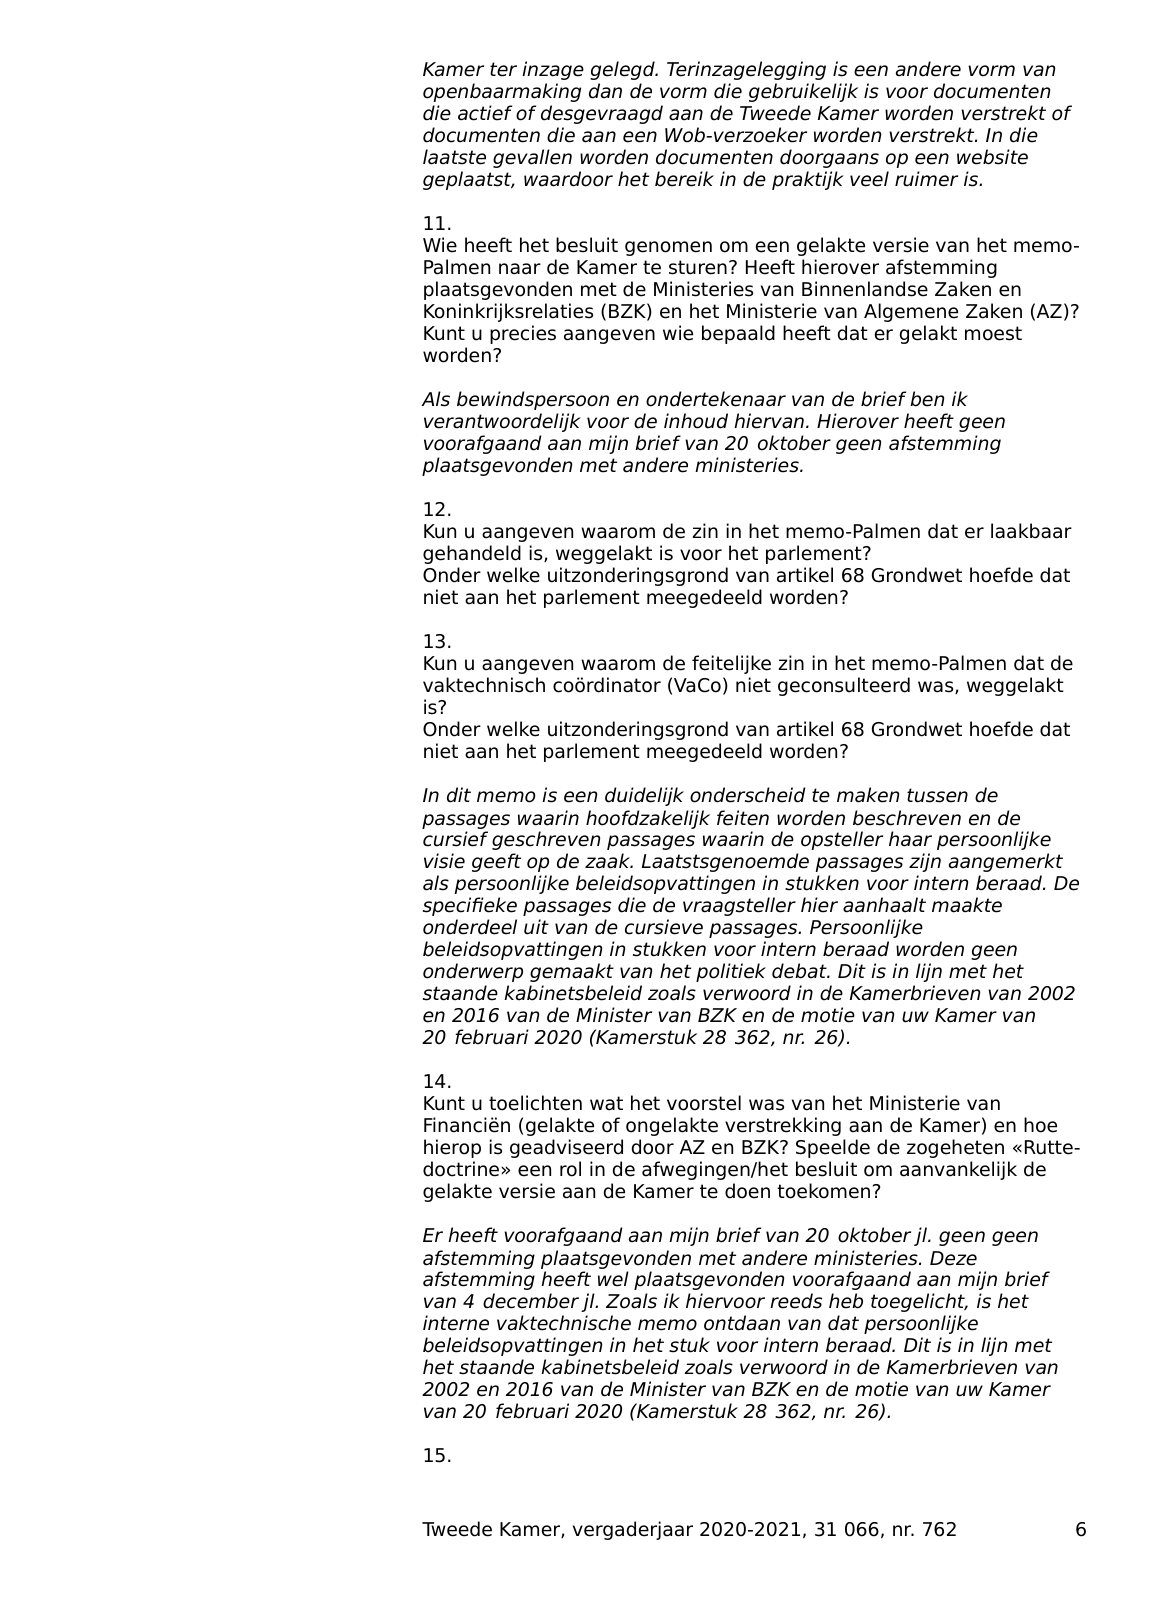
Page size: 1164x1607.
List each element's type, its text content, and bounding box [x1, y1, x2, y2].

text Wie heeft het besluit genomen om een gelakte versie van het memo-Palmen naar de Kamer te sturen? Heeft hierover afstemming plaatsgevonden met de Ministeries van Binnenlandse Zaken en Koninkrijksrelaties (BZK) en het Ministerie van Algemene Zaken (AZ)? Kunt u precies aangeven wie bepaald heeft dat er gelakt moest worden? [422, 235, 1087, 367]
text Kun u aangeven waarom de zin in het memo-Palmen dat er laakbaar gehandeld is, weggelakt is voor het parlement? [422, 521, 1087, 565]
text Als bewindspersoon en ondertekenaar van de brief ben ik verantwoordelijk voor de inhoud hiervan. Hierover heeft geen voorafgaand aan mijn brief van 20 oktober geen afstemming plaatsgevonden met andere ministeries. [422, 389, 1087, 477]
text Kun u aangeven waarom de feitelijke zin in het memo-Palmen dat de vaktechnisch coördinator (VaCo) niet geconsulteerd was, weggelakt is? [422, 653, 1087, 719]
text Onder welke uitzonderingsgrond van artikel 68 Grondwet hoefde dat niet aan het parlement meegedeeld worden? [422, 565, 1087, 609]
text 12. [422, 499, 1087, 521]
text 11. [422, 213, 1087, 235]
text Kunt u toelichten wat het voorstel was van het Ministerie van Financiën (gelakte of ongelakte verstrekking aan de Kamer) en hoe hierop is geadviseerd door AZ en BZK? Speelde de zogeheten «Rutte-doctrine» een rol in de afwegingen/het besluit om aanvankelijk de gelakte versie aan de Kamer te doen toekomen? [422, 1093, 1087, 1203]
text 14. [422, 1071, 1087, 1093]
text Kamer ter inzage gelegd. Terinzagelegging is een andere vorm van openbaarmaking dan de vorm die gebruikelijk is voor documenten die actief of desgevraagd aan de Tweede Kamer worden verstrekt of documenten die aan een Wob-verzoeker worden verstrekt. In die laatste gevallen worden documenten doorgaans op een website geplaatst, waardoor het bereik in de praktijk veel ruimer is. [422, 59, 1087, 191]
text Onder welke uitzonderingsgrond van artikel 68 Grondwet hoefde dat niet aan het parlement meegedeeld worden? [422, 719, 1087, 763]
text 13. [422, 631, 1087, 653]
text In dit memo is een duidelijk onderscheid te maken tussen de passages waarin hoofdzakelijk feiten worden beschreven en de cursief geschreven passages waarin de opsteller haar persoonlijke visie geeft op de zaak. Laatstsgenoemde passages zijn aangemerkt als persoonlijke beleidsopvattingen in stukken voor intern beraad. De specifieke passages die de vraagsteller hier aanhaalt maakte onderdeel uit van de cursieve passages. Persoonlijke beleidsopvattingen in stukken voor intern beraad worden geen onderwerp gemaakt van het politiek debat. Dit is in lijn met het staande kabinetsbeleid zoals verwoord in de Kamerbrieven van 2002 en 2016 van de Minister van BZK en de motie van uw Kamer van 20 februari 2020 (Kamerstuk 28 362, nr. 26). [422, 785, 1087, 1049]
text 15. [422, 1445, 1087, 1467]
text Er heeft voorafgaand aan mijn brief van 20 oktober jl. geen geen afstemming plaatsgevonden met andere ministeries. Deze afstemming heeft wel plaatsgevonden voorafgaand aan mijn brief van 4 december jl. Zoals ik hiervoor reeds heb toegelicht, is het interne vaktechnische memo ontdaan van dat persoonlijke beleidsopvattingen in het stuk voor intern beraad. Dit is in lijn met het staande kabinetsbeleid zoals verwoord in de Kamerbrieven van 2002 en 2016 van de Minister van BZK en de motie van uw Kamer van 20 februari 2020 (Kamerstuk 28 362, nr. 26). [422, 1225, 1087, 1423]
